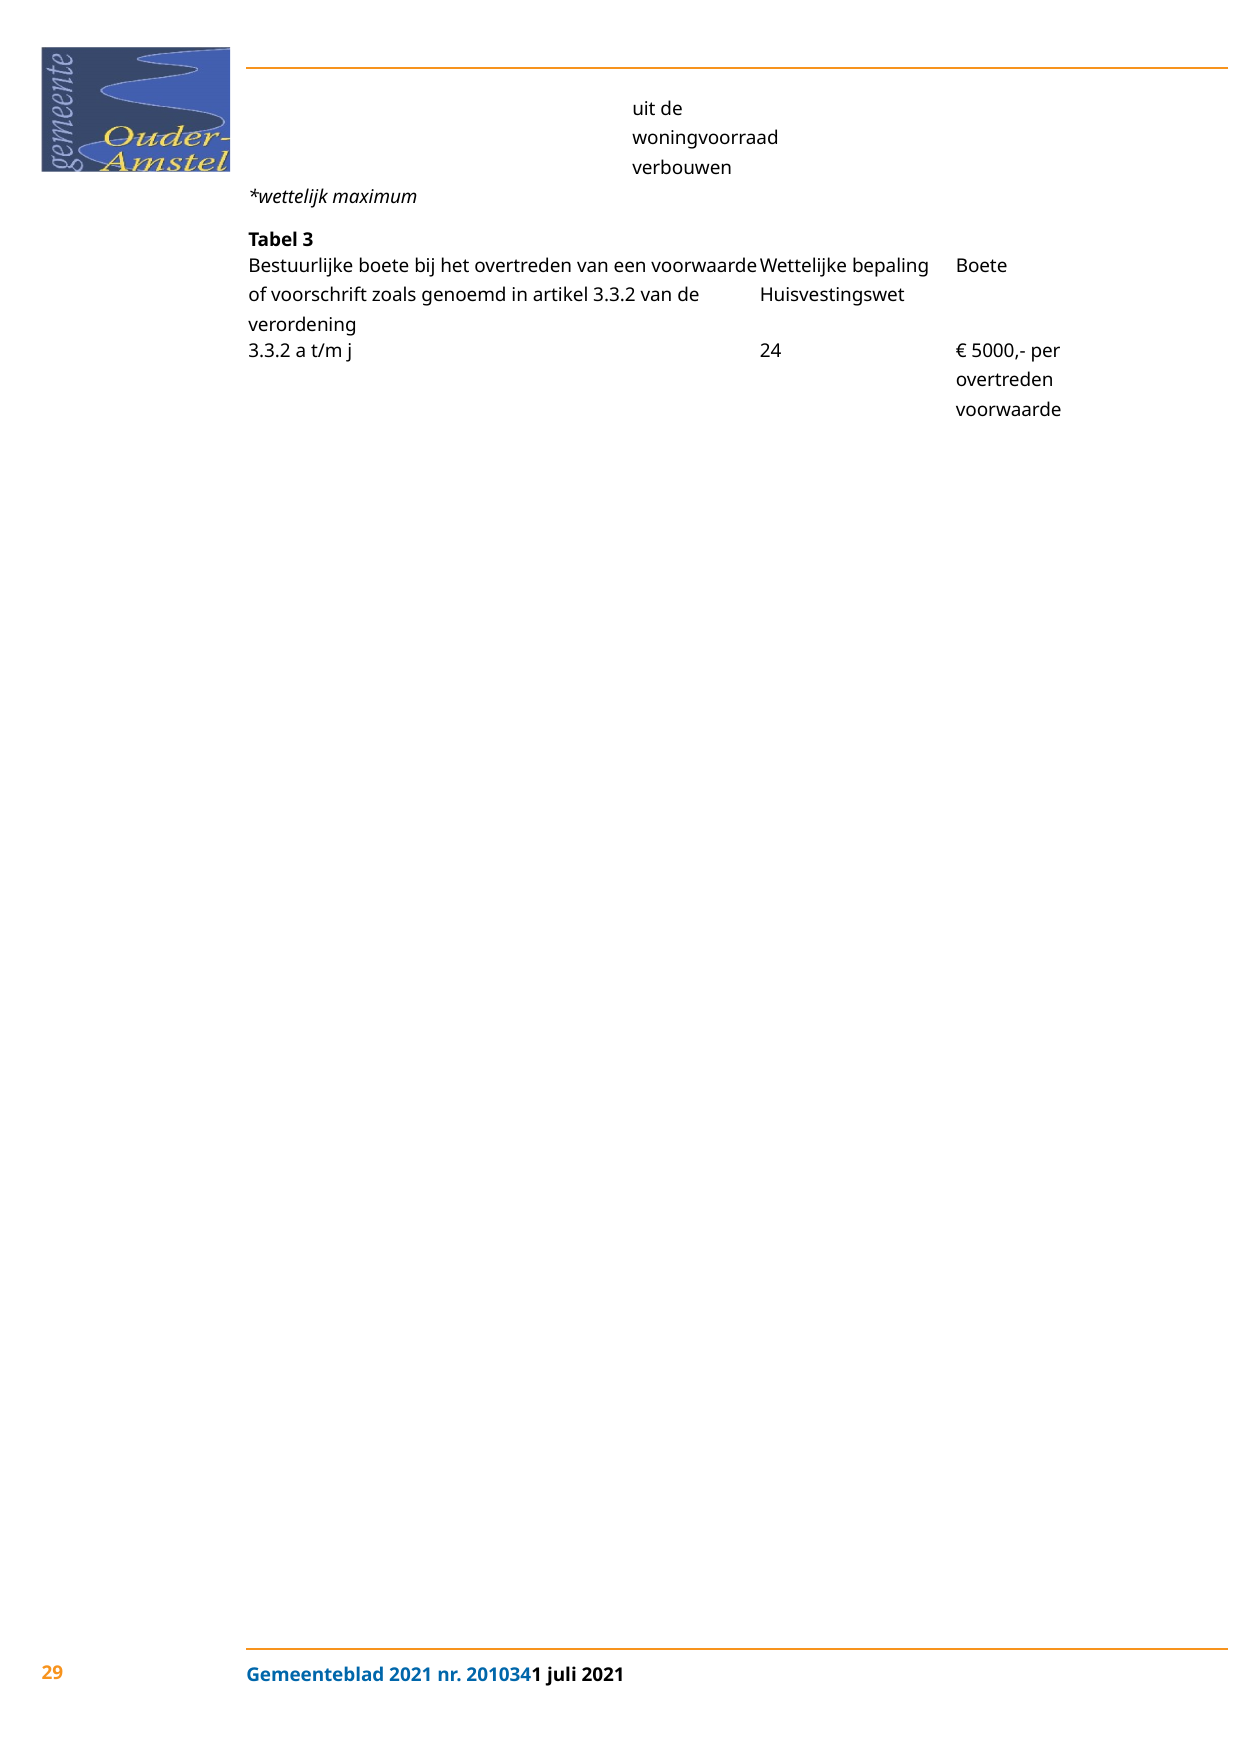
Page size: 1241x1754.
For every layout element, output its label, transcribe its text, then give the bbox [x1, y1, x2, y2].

table_cell [805, 95, 978, 180]
picture [41, 47, 231, 172]
table_cell [248, 95, 459, 180]
table_header Wettelijke bepaling Huisvestingswet [760, 252, 956, 337]
table_header Bestuurlijke boete bij het overtreden van een voorwaarde of voorschrift zoals genoemd in artikel 3.3.2 van de verordening [248, 252, 759, 337]
table_cell 24 [760, 337, 956, 422]
text *wettelijk maximum [248, 183, 1152, 209]
table_cell 3.3.2 a t/m j [248, 337, 759, 422]
text Tabel 3 [248, 226, 1152, 252]
table_cell [459, 95, 632, 180]
table_cell [978, 95, 1152, 180]
table_cell uit de woningvoorraad verbouwen [632, 95, 805, 180]
table_header Boete [956, 252, 1152, 337]
table_cell € 5000,- per overtreden voorwaarde [956, 337, 1152, 422]
